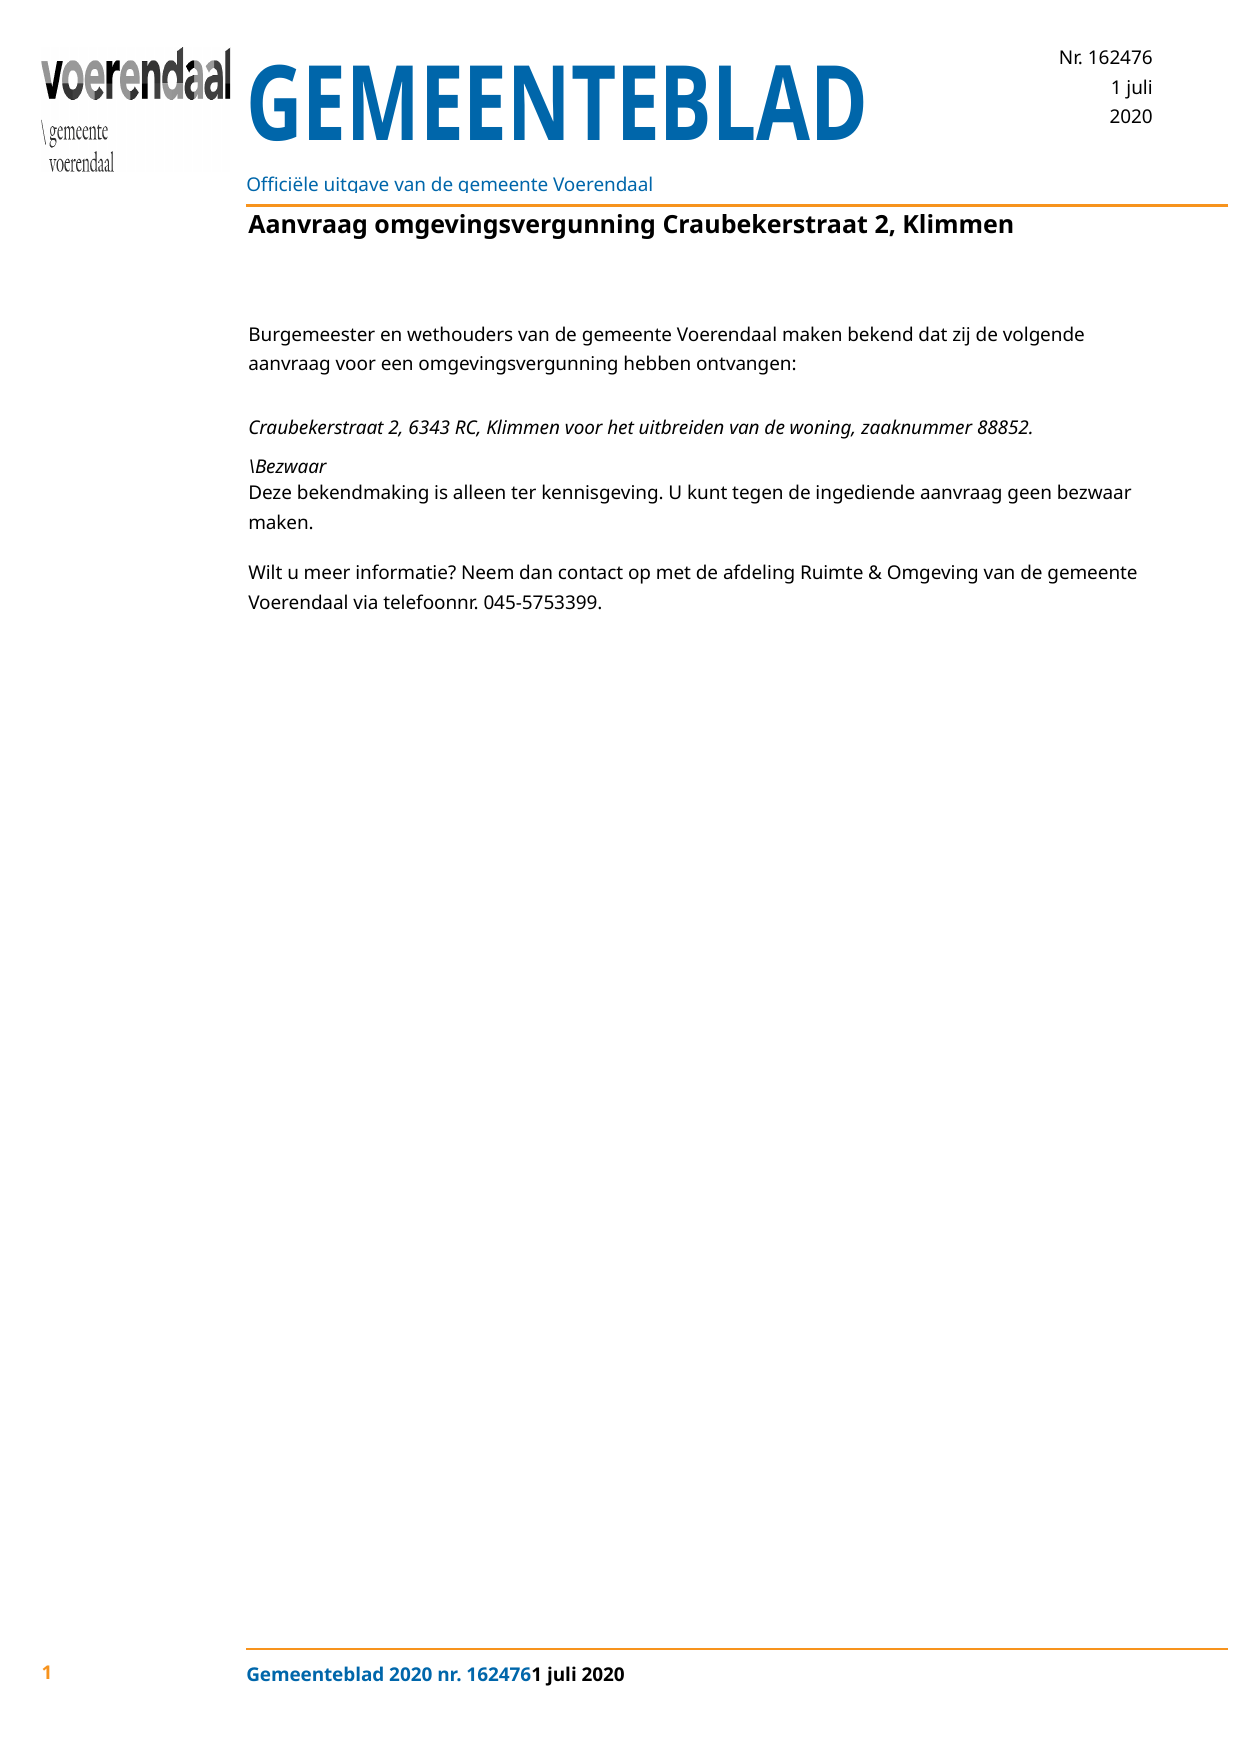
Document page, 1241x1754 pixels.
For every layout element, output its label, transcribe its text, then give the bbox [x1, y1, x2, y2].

text \Bezwaar [248, 453, 1152, 479]
text Wilt u meer informatie? Neem dan contact op met de afdeling Ruimte & Omgeving van de gemeente Voerendaal via telefoonnr. 045-5753399. [248, 559, 1152, 614]
text Craubekerstraat 2, 6343 RC, Klimmen voor het uitbreiden van de woning, zaaknummer 88852. [248, 414, 1152, 440]
text Deze bekendmaking is alleen ter kennisgeving. U kunt tegen de ingediende aanvraag geen bezwaar maken. [248, 479, 1152, 534]
text Aanvraag omgevingsvergunning Craubekerstraat 2, Klimmen [248, 207, 1152, 241]
text Burgemeester en wethouders van de gemeente Voerendaal maken bekend dat zij de volgende aanvraag voor een omgevingsvergunning hebben ontvangen: [248, 321, 1152, 376]
picture [41, 47, 231, 172]
